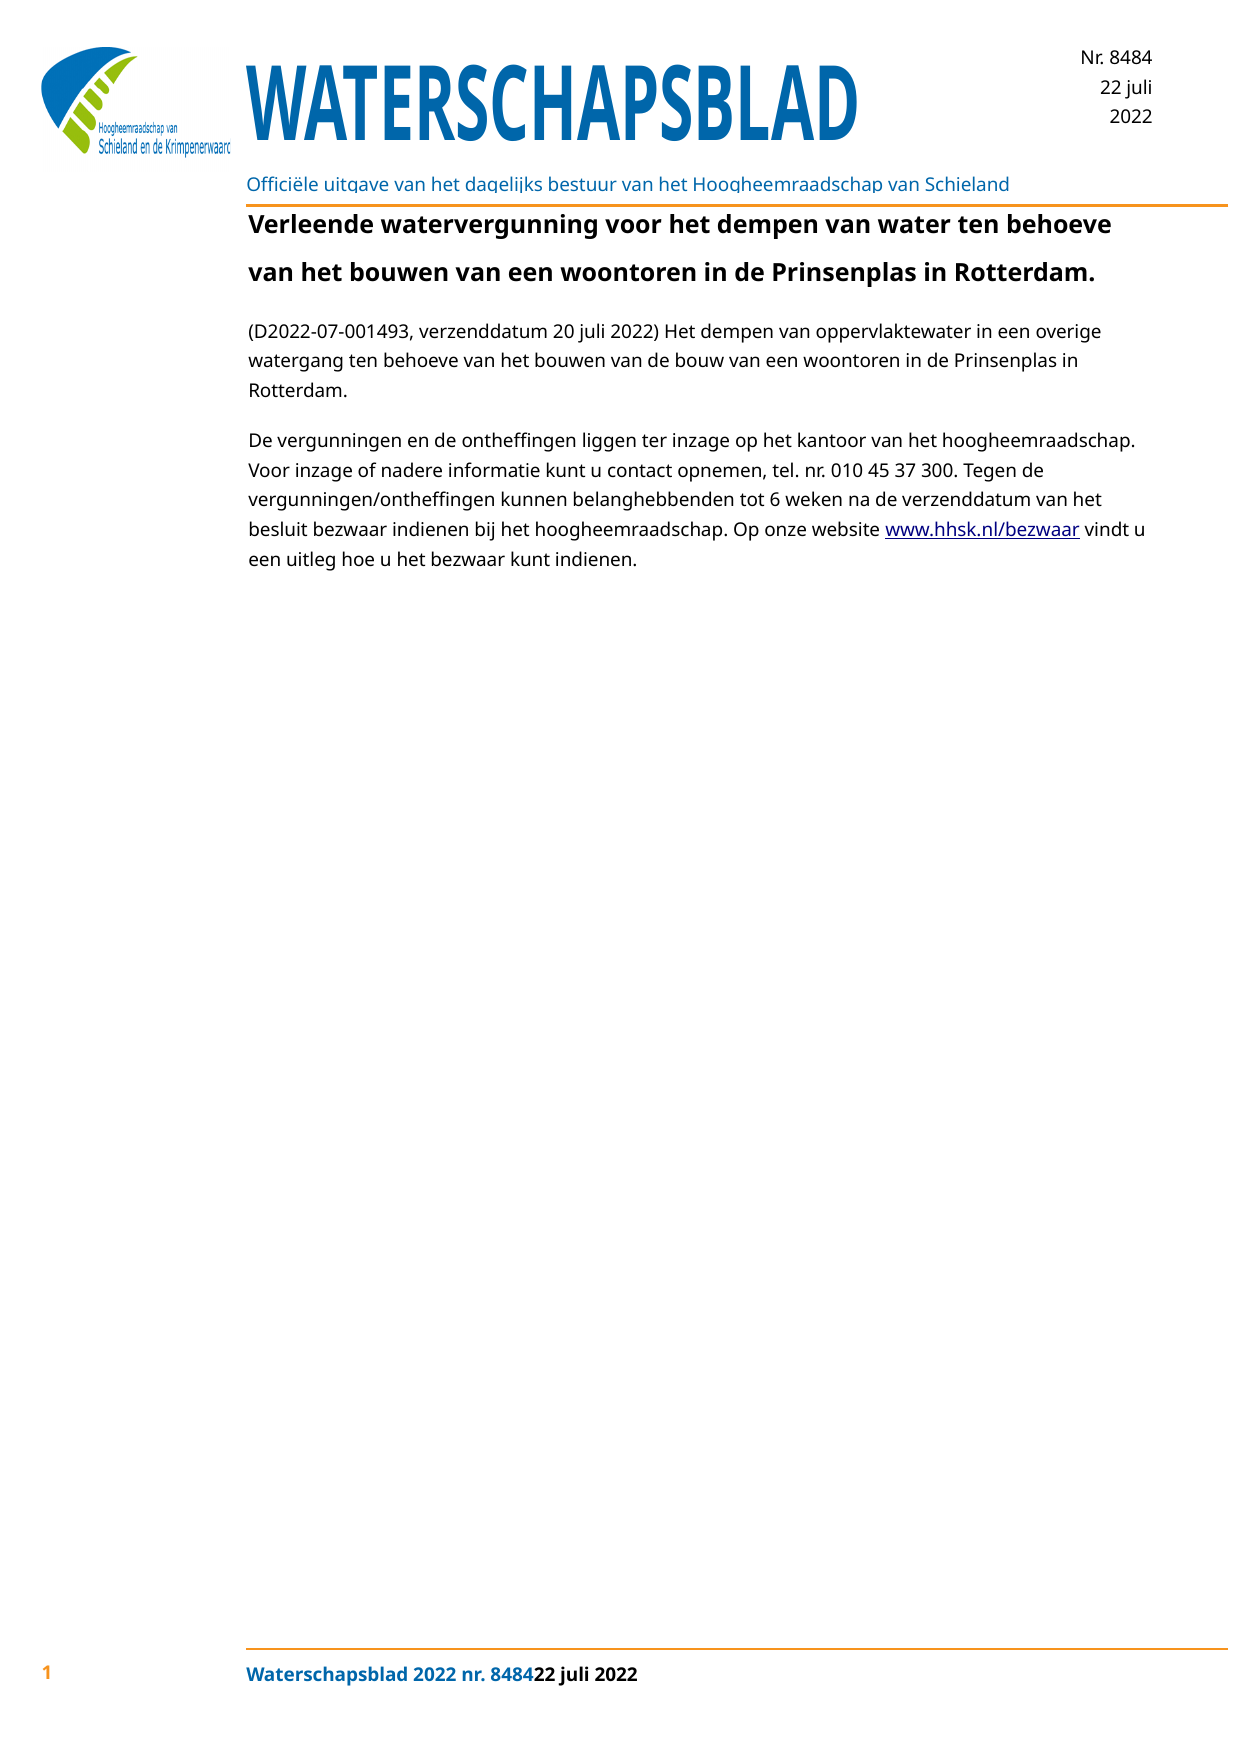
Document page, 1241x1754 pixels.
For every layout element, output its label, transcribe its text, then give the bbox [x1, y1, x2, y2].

text Verleende watervergunning voor het dempen van water ten behoeve van het bouwen van een woontoren in de Prinsenplas in Rotterdam. [248, 207, 1152, 288]
picture [41, 47, 231, 172]
text De vergunningen en de ontheffingen liggen ter inzage op het kantoor van het hoogheemraadschap. Voor inzage of nadere informatie kunt u contact opnemen, tel. nr. 010 45 37 300. Tegen de vergunningen/ontheffingen kunnen belanghebbenden tot 6 weken na de verzenddatum van het besluit bezwaar indienen bij het hoogheemraadschap. Op onze website www.hhsk.nl/bezwaar vindt u een uitleg hoe u het bezwaar kunt indienen. [248, 427, 1152, 572]
text (D2022-07-001493, verzenddatum 20 juli 2022) Het dempen van oppervlaktewater in een overige watergang ten behoeve van het bouwen van de bouw van een woontoren in de Prinsenplas in Rotterdam. [248, 318, 1152, 403]
